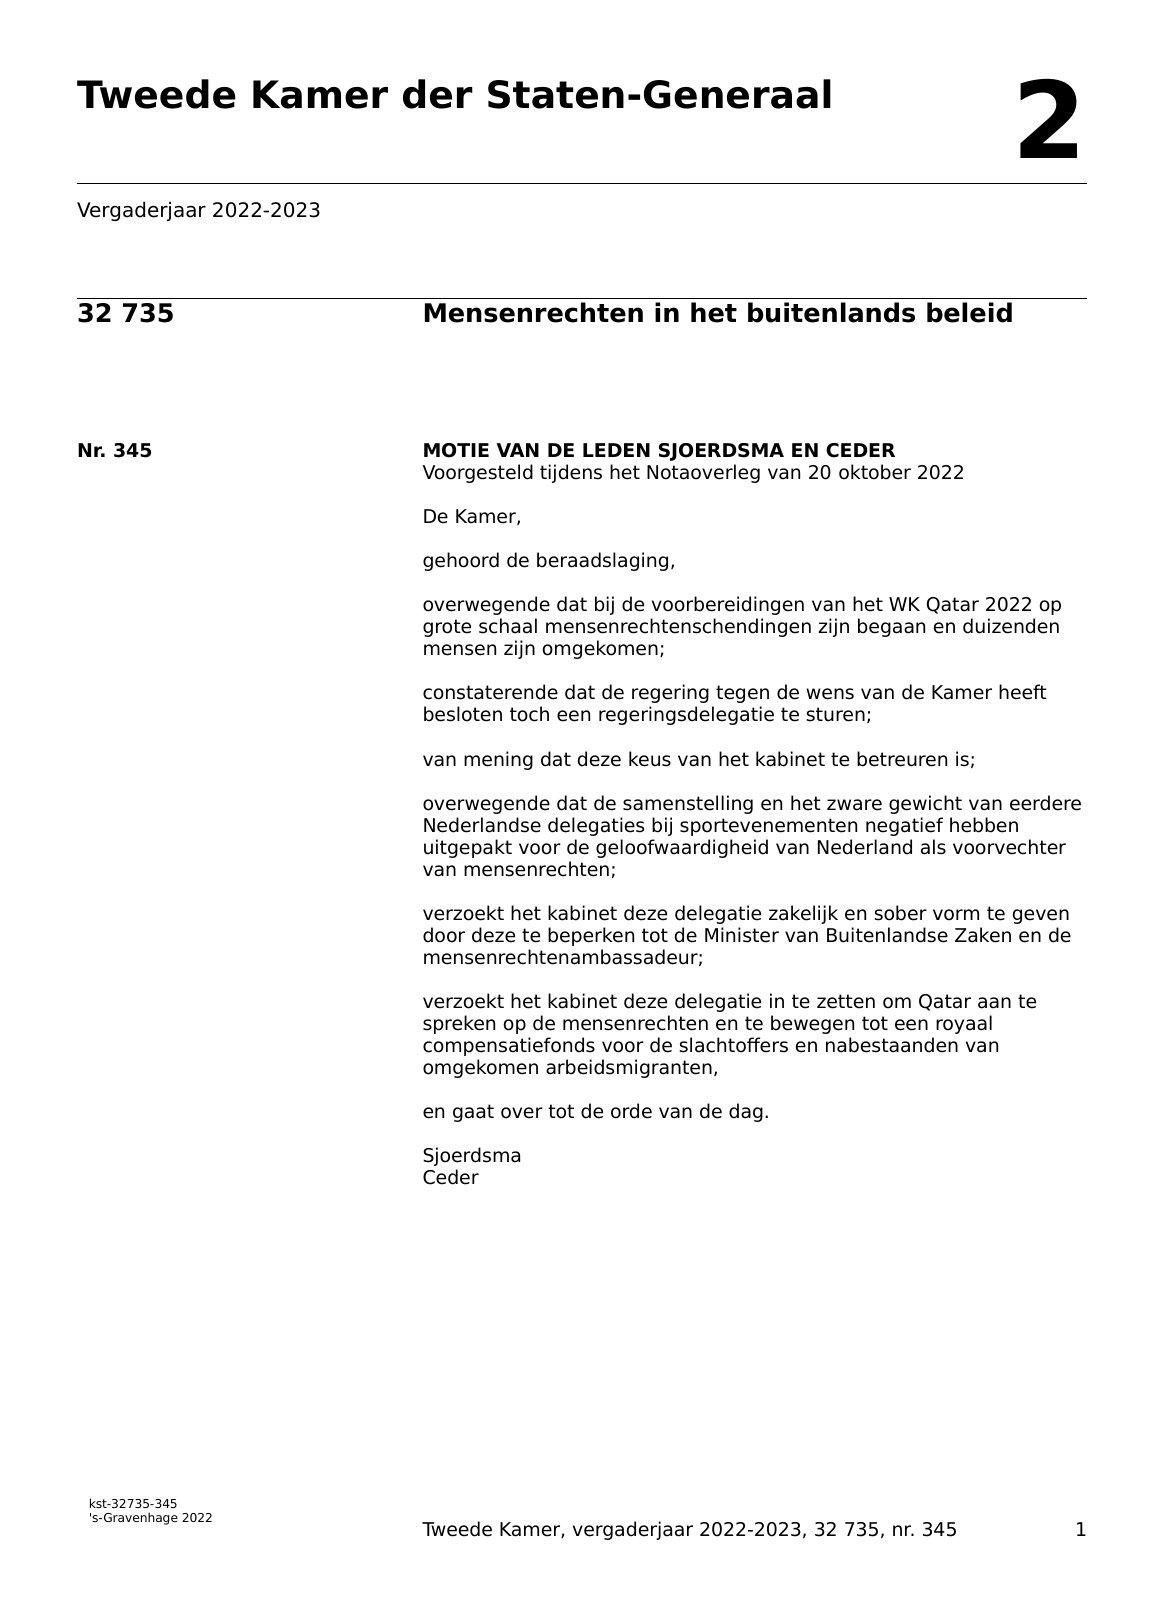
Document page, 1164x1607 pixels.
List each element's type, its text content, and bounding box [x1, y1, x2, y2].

text verzoekt het kabinet deze delegatie in te zetten om Qatar aan te spreken op de mensenrechten en te bewegen tot een royaal compensatiefonds voor de slachtoffers en nabestaanden van omgekomen arbeidsmigranten, [422, 991, 1087, 1079]
table_header 2 [886, 59, 1087, 183]
table_cell Vergaderjaar 2022-2023 [77, 184, 1087, 298]
text verzoekt het kabinet deze delegatie zakelijk en sober vorm te geven door deze te beperken tot de Minister van Buitenlandse Zaken en de mensenrechtenambassadeur; [422, 903, 1087, 969]
text en gaat over tot de orde van de dag. [422, 1101, 1087, 1123]
text overwegende dat bij de voorbereidingen van het WK Qatar 2022 op grote schaal mensenrechtenschendingen zijn begaan en duizenden mensen zijn omgekomen; [422, 594, 1087, 660]
text De Kamer, [422, 506, 1087, 528]
text 's-Gravenhage 2022 [88, 1511, 323, 1525]
table_header Tweede Kamer der Staten-Generaal [77, 59, 886, 183]
text constaterende dat de regering tegen de wens van de Kamer heeft besloten toch een regeringsdelegatie te sturen; [422, 682, 1087, 726]
text Ceder [422, 1167, 1087, 1189]
subtitle 32 735 Mensenrechten in het buitenlands beleid [77, 299, 1087, 329]
text van mening dat deze keus van het kabinet te betreuren is; [422, 748, 1087, 770]
text kst-32735-345 [88, 1497, 323, 1511]
subtitle Nr. 345 MOTIE VAN DE LEDEN SJOERDSMA EN CEDER [77, 440, 1087, 462]
text overwegende dat de samenstelling en het zware gewicht van eerdere Nederlandse delegaties bij sportevenementen negatief hebben uitgepakt voor de geloofwaardigheid van Nederland als voorvechter van mensenrechten; [422, 793, 1087, 881]
text Sjoerdsma [422, 1145, 1087, 1167]
text Voorgesteld tijdens het Notaoverleg van 20 oktober 2022 [422, 462, 1087, 484]
text gehoord de beraadslaging, [422, 550, 1087, 572]
